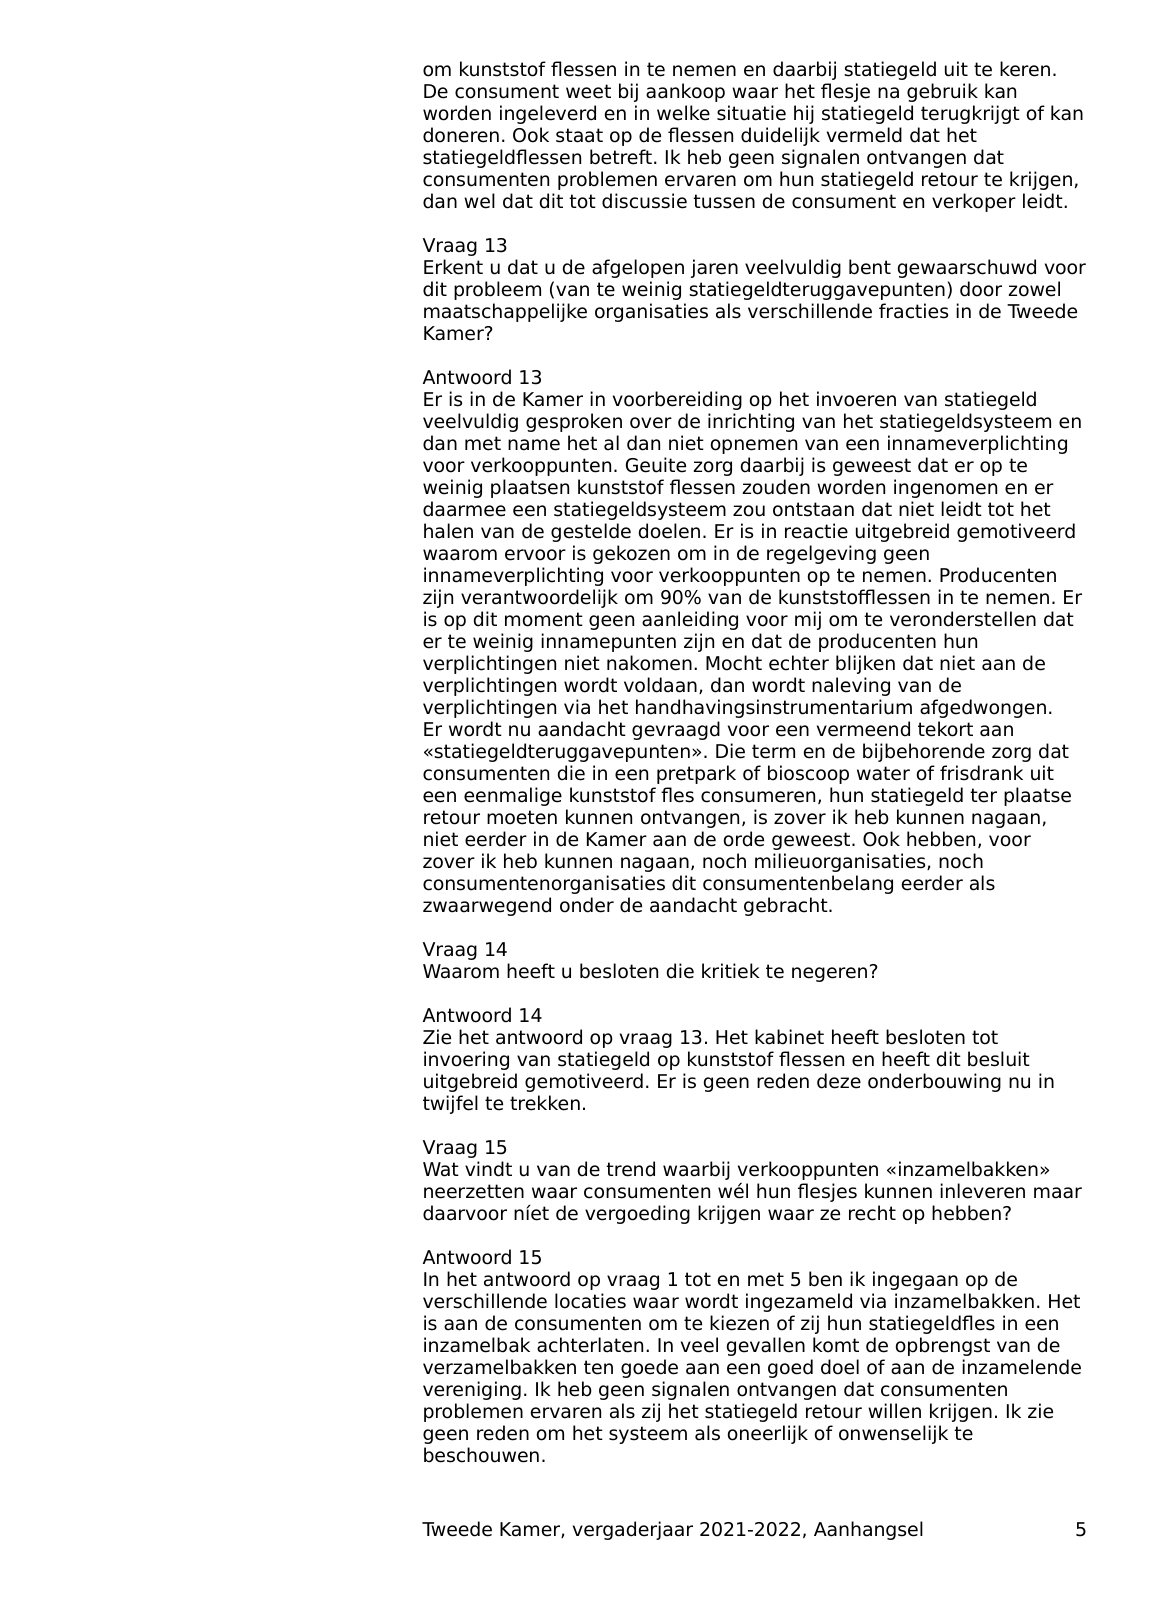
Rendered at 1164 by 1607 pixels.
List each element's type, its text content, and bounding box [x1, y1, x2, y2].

text Er wordt nu aandacht gevraagd voor een vermeend tekort aan «statiegeldteruggavepunten». Die term en de bijbehorende zorg dat consumenten die in een pretpark of bioscoop water of frisdrank uit een eenmalige kunststof fles consumeren, hun statiegeld ter plaatse retour moeten kunnen ontvangen, is zover ik heb kunnen nagaan, niet eerder in de Kamer aan de orde geweest. Ook hebben, voor zover ik heb kunnen nagaan, noch milieuorganisaties, noch consumentenorganisaties dit consumentenbelang eerder als zwaarwegend onder de aandacht gebracht. [422, 719, 1087, 917]
text Zie het antwoord op vraag 13. Het kabinet heeft besloten tot invoering van statiegeld op kunststof flessen en heeft dit besluit uitgebreid gemotiveerd. Er is geen reden deze onderbouwing nu in twijfel te trekken. [422, 1027, 1087, 1115]
text Er is in de Kamer in voorbereiding op het invoeren van statiegeld veelvuldig gesproken over de inrichting van het statiegeldsysteem en dan met name het al dan niet opnemen van een innameverplichting voor verkooppunten. Geuite zorg daarbij is geweest dat er op te weinig plaatsen kunststof flessen zouden worden ingenomen en er daarmee een statiegeldsysteem zou ontstaan dat niet leidt tot het halen van de gestelde doelen. Er is in reactie uitgebreid gemotiveerd waarom ervoor is gekozen om in de regelgeving geen innameverplichting voor verkooppunten op te nemen. Producenten zijn verantwoordelijk om 90% van de kunststofflessen in te nemen. Er is op dit moment geen aanleiding voor mij om te veronderstellen dat er te weinig innamepunten zijn en dat de producenten hun verplichtingen niet nakomen. Mocht echter blijken dat niet aan de verplichtingen wordt voldaan, dan wordt naleving van de verplichtingen via het handhavingsinstrumentarium afgedwongen. [422, 389, 1087, 719]
text Antwoord 14 [422, 1005, 1087, 1027]
text om kunststof flessen in te nemen en daarbij statiegeld uit te keren. De consument weet bij aankoop waar het flesje na gebruik kan worden ingeleverd en in welke situatie hij statiegeld terugkrijgt of kan doneren. Ook staat op de flessen duidelijk vermeld dat het statiegeldflessen betreft. Ik heb geen signalen ontvangen dat consumenten problemen ervaren om hun statiegeld retour te krijgen, dan wel dat dit tot discussie tussen de consument en verkoper leidt. [422, 59, 1087, 213]
text Antwoord 13 [422, 367, 1087, 389]
text In het antwoord op vraag 1 tot en met 5 ben ik ingegaan op de verschillende locaties waar wordt ingezameld via inzamelbakken. Het is aan de consumenten om te kiezen of zij hun statiegeldfles in een inzamelbak achterlaten. In veel gevallen komt de opbrengst van de verzamelbakken ten goede aan een goed doel of aan de inzamelende vereniging. Ik heb geen signalen ontvangen dat consumenten problemen ervaren als zij het statiegeld retour willen krijgen. Ik zie geen reden om het systeem als oneerlijk of onwenselijk te beschouwen. [422, 1269, 1087, 1467]
text Vraag 14 [422, 939, 1087, 961]
text Vraag 15 [422, 1137, 1087, 1159]
text Vraag 13 [422, 235, 1087, 257]
text Wat vindt u van de trend waarbij verkooppunten «inzamelbakken» neerzetten waar consumenten wél hun flesjes kunnen inleveren maar daarvoor níet de vergoeding krijgen waar ze recht op hebben? [422, 1159, 1087, 1225]
text Erkent u dat u de afgelopen jaren veelvuldig bent gewaarschuwd voor dit probleem (van te weinig statiegeldteruggavepunten) door zowel maatschappelijke organisaties als verschillende fracties in de Tweede Kamer? [422, 257, 1087, 345]
text Waarom heeft u besloten die kritiek te negeren? [422, 961, 1087, 983]
text Antwoord 15 [422, 1247, 1087, 1269]
